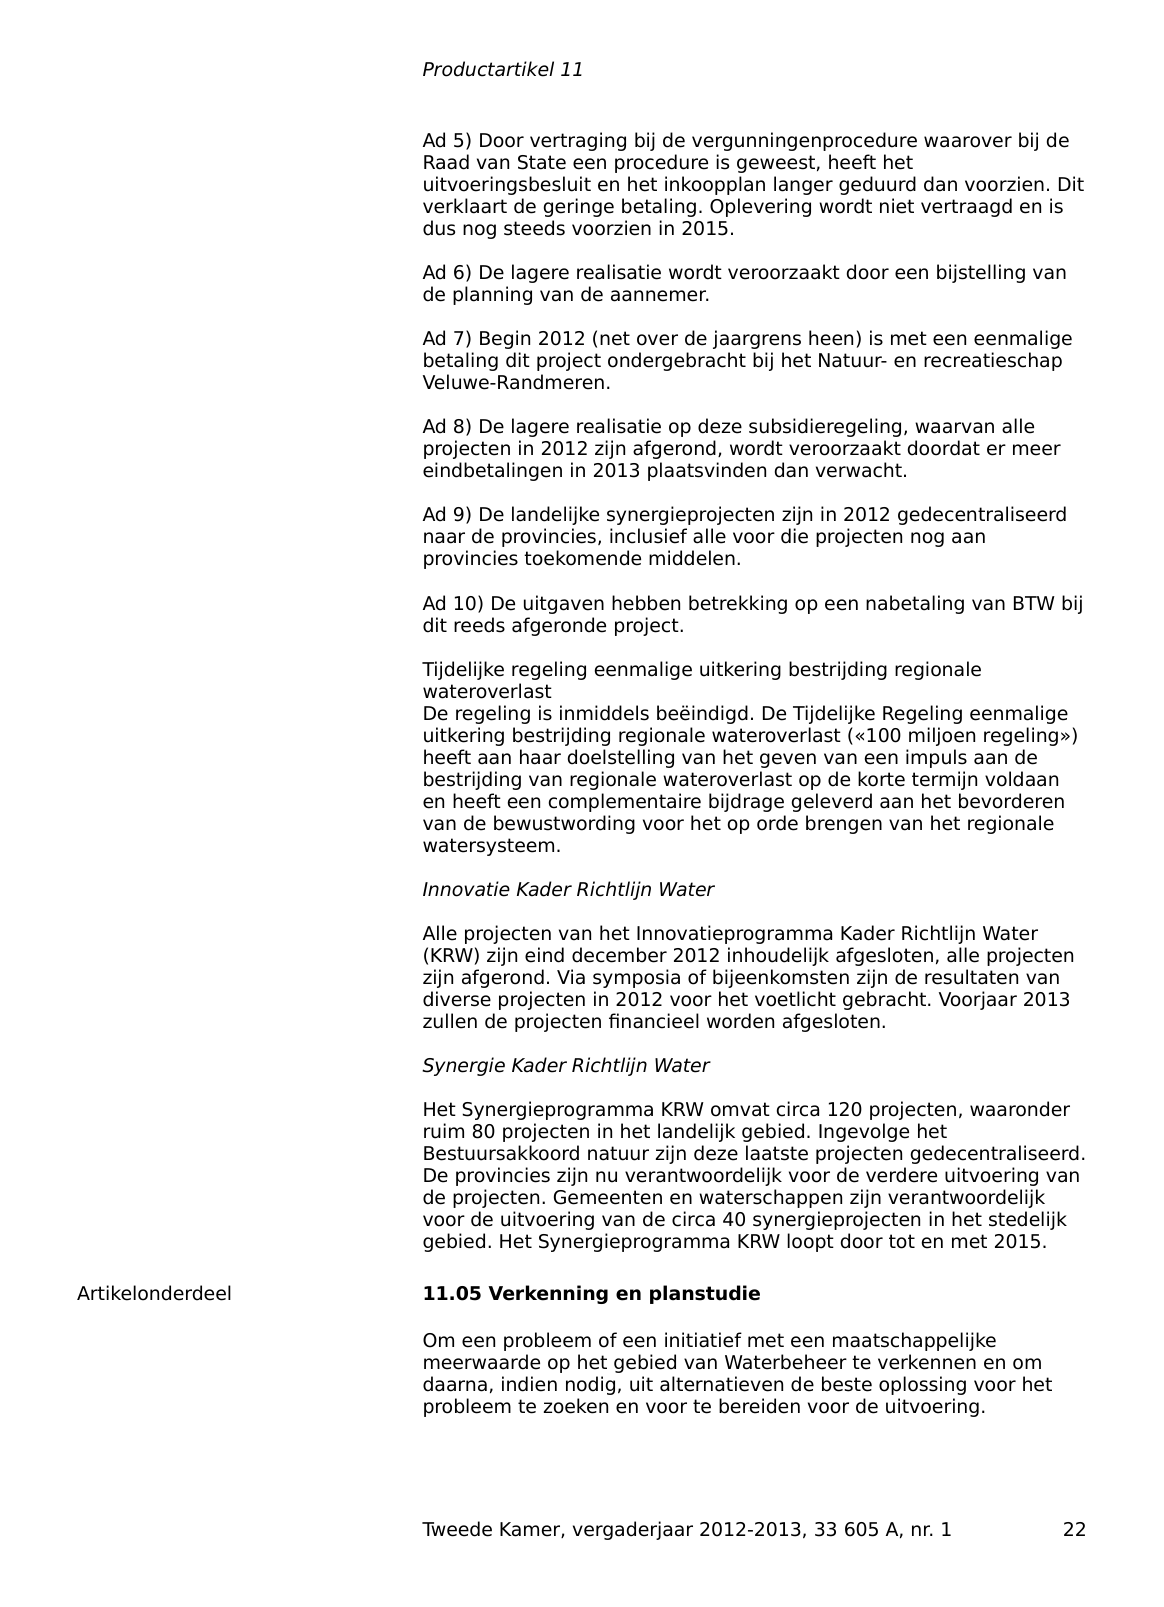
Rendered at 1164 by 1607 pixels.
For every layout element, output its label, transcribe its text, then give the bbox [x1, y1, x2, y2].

text De regeling is inmiddels beëindigd. De Tijdelijke Regeling eenmalige uitkering bestrijding regionale wateroverlast («100 miljoen regeling») heeft aan haar doelstelling van het geven van een impuls aan de bestrijding van regionale wateroverlast op de korte termijn voldaan en heeft een complementaire bijdrage geleverd aan het bevorderen van de bewustwording voor het op orde brengen van het regionale watersysteem. [422, 703, 1087, 856]
text Ad 7) Begin 2012 (net over de jaargrens heen) is met een eenmalige betaling dit project ondergebracht bij het Natuur- en recreatieschap Veluwe-Randmeren. [422, 328, 1087, 394]
text Tijdelijke regeling eenmalige uitkering bestrijding regionale wateroverlast [422, 659, 1087, 703]
text Ad 9) De landelijke synergieprojecten zijn in 2012 gedecentraliseerd naar de provincies, inclusief alle voor die projecten nog aan provincies toekomende middelen. [422, 504, 1087, 570]
subtitle Innovatie Kader Richtlijn Water [422, 879, 1087, 901]
subtitle Synergie Kader Richtlijn Water [422, 1055, 1087, 1077]
subtitle [77, 1305, 399, 1313]
text Ad 10) De uitgaven hebben betrekking op een nabetaling van BTW bij dit reeds afgeronde project. [422, 592, 1087, 636]
text Ad 5) Door vertraging bij de vergunningenprocedure waarover bij de Raad van State een procedure is geweest, heeft het uitvoeringsbesluit en het inkoopplan langer geduurd dan voorzien. Dit verklaart de geringe betaling. Oplevering wordt niet vertraagd en is dus nog steeds voorzien in 2015. [422, 130, 1087, 240]
text Ad 8) De lagere realisatie op deze subsidieregeling, waarvan alle projecten in 2012 zijn afgerond, wordt veroorzaakt doordat er meer eindbetalingen in 2013 plaatsvinden dan verwacht. [422, 416, 1087, 482]
text Om een probleem of een initiatief met een maatschappelijke meerwaarde op het gebied van Waterbeheer te verkennen en om daarna, indien nodig, uit alternatieven de beste oplossing voor het probleem te zoeken en voor te bereiden voor de uitvoering. [422, 1330, 1087, 1418]
text Alle projecten van het Innovatieprogramma Kader Richtlijn Water (KRW) zijn eind december 2012 inhoudelijk afgesloten, alle projecten zijn afgerond. Via symposia of bijeenkomsten zijn de resultaten van diverse projecten in 2012 voor het voetlicht gebracht. Voorjaar 2013 zullen de projecten financieel worden afgesloten. [422, 923, 1087, 1033]
subtitle 11.05 Verkenning en planstudie [422, 1283, 1087, 1305]
text Het Synergieprogramma KRW omvat circa 120 projecten, waaronder ruim 80 projecten in het landelijk gebied. Ingevolge het Bestuursakkoord natuur zijn deze laatste projecten gedecentraliseerd. De provincies zijn nu verantwoordelijk voor de verdere uitvoering van de projecten. Gemeenten en waterschappen zijn verantwoordelijk voor de uitvoering van de circa 40 synergieprojecten in het stedelijk gebied. Het Synergieprogramma KRW loopt door tot en met 2015. [422, 1099, 1087, 1253]
text Artikelonderdeel [77, 1283, 399, 1305]
text Ad 6) De lagere realisatie wordt veroorzaakt door een bijstelling van de planning van de aannemer. [422, 262, 1087, 306]
